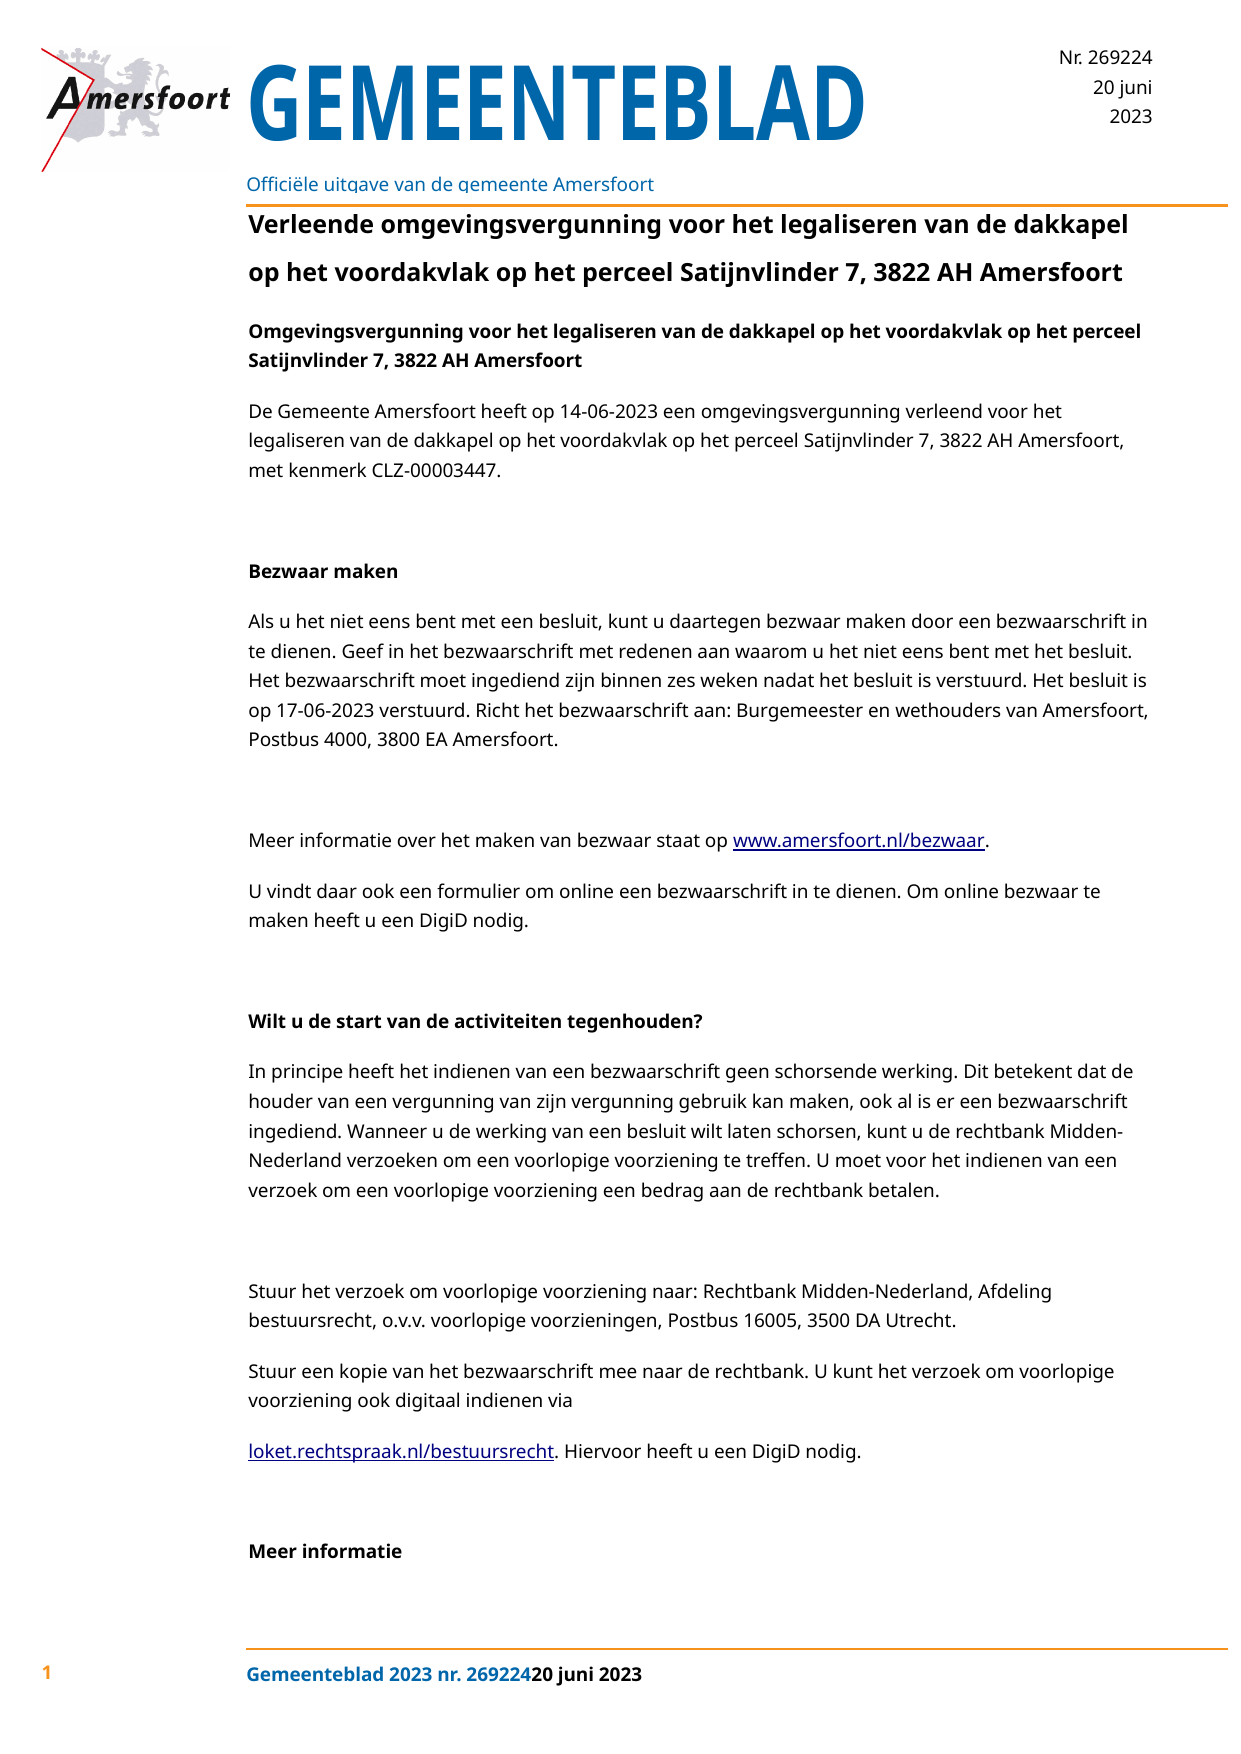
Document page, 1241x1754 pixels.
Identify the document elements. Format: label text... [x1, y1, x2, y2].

text Stuur het verzoek om voorlopige voorziening naar: Rechtbank Midden-Nederland, Afdeling bestuursrecht, o.v.v. voorlopige voorzieningen, Postbus 16005, 3500 DA Utrecht. [248, 1278, 1152, 1333]
text Bezwaar maken [248, 558, 1152, 584]
text Meer informatie over het maken van bezwaar staat op www.amersfoort.nl/bezwaar. [248, 827, 1152, 853]
text Stuur een kopie van het bezwaarschrift mee naar de rechtbank. U kunt het verzoek om voorlopige voorziening ook digitaal indienen via [248, 1358, 1152, 1413]
text In principe heeft het indienen van een bezwaarschrift geen schorsende werking. Dit betekent dat de houder van een vergunning van zijn vergunning gebruik kan maken, ook al is er een bezwaarschrift ingediend. Wanneer u de werking van een besluit wilt laten schorsen, kunt u de rechtbank Midden-Nederland verzoeken om een voorlopige voorziening te treffen. U moet voor het indienen van een verzoek om een voorlopige voorziening een bedrag aan de rechtbank betalen. [248, 1059, 1152, 1203]
text Verleende omgevingsvergunning voor het legaliseren van de dakkapel op het voordakvlak op het perceel Satijnvlinder 7, 3822 AH Amersfoort [248, 207, 1152, 288]
text Meer informatie [248, 1539, 1152, 1564]
picture [41, 47, 231, 172]
text Wilt u de start van de activiteiten tegenhouden? [248, 1008, 1152, 1034]
text loket.rechtspraak.nl/bestuursrecht. Hiervoor heeft u een DigiD nodig. [248, 1438, 1152, 1464]
text De Gemeente Amersfoort heeft op 14-06-2023 een omgevingsvergunning verleend voor het legaliseren van de dakkapel op het voordakvlak op het perceel Satijnvlinder 7, 3822 AH Amersfoort, met kenmerk CLZ-00003447. [248, 398, 1152, 483]
text Als u het niet eens bent met een besluit, kunt u daartegen bezwaar maken door een bezwaarschrift in te dienen. Geef in het bezwaarschrift met redenen aan waarom u het niet eens bent met het besluit. Het bezwaarschrift moet ingediend zijn binnen zes weken nadat het besluit is verstuurd. Het besluit is op 17-06-2023 verstuurd. Richt het bezwaarschrift aan: Burgemeester en wethouders van Amersfoort, Postbus 4000, 3800 EA Amersfoort. [248, 608, 1152, 752]
text Omgevingsvergunning voor het legaliseren van de dakkapel op het voordakvlak op het perceel Satijnvlinder 7, 3822 AH Amersfoort [248, 318, 1152, 373]
text U vindt daar ook een formulier om online een bezwaarschrift in te dienen. Om online bezwaar te maken heeft u een DigiD nodig. [248, 878, 1152, 933]
